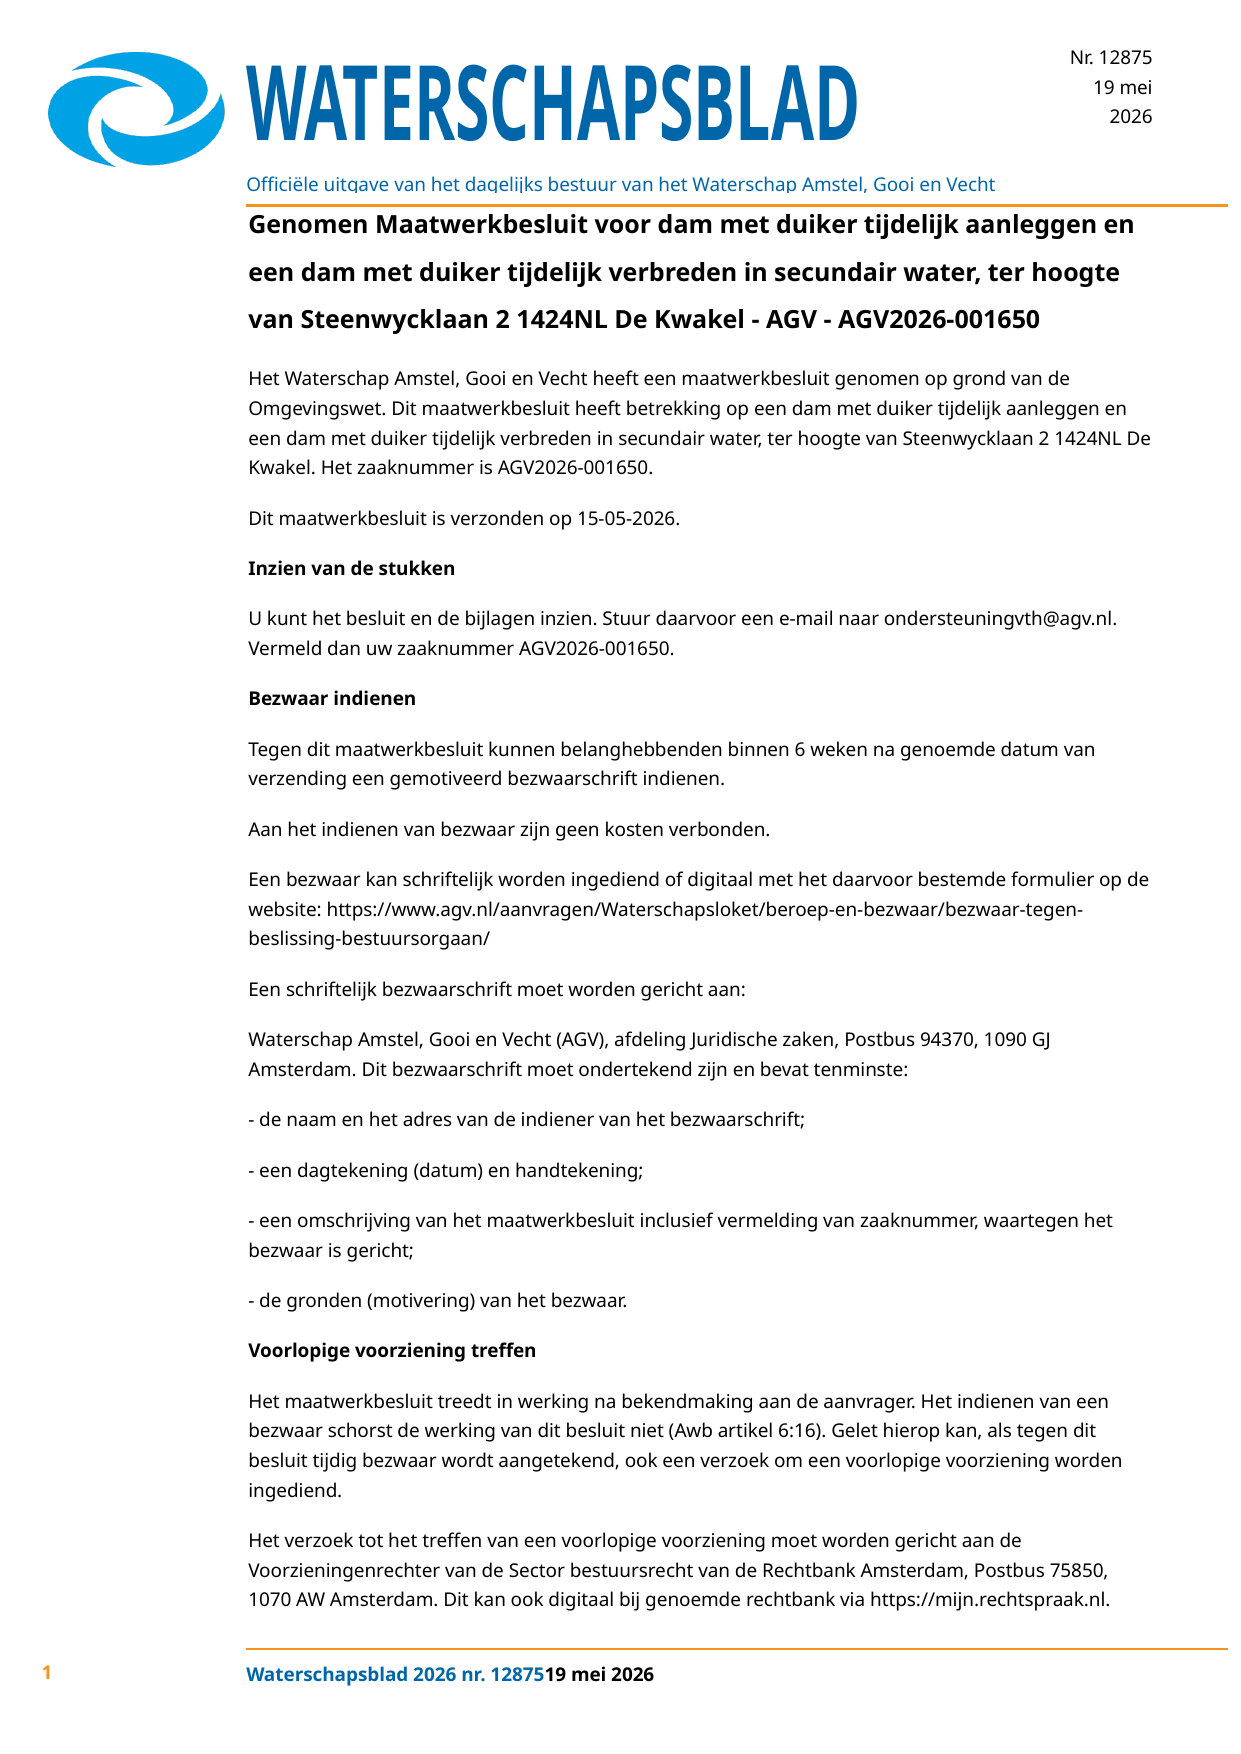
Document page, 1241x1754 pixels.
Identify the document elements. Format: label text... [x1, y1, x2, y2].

text - de naam en het adres van de indiener van het bezwaarschrift; [248, 1106, 1152, 1132]
text Een schriftelijk bezwaarschrift moet worden gericht aan: [248, 976, 1152, 1002]
text Een bezwaar kan schriftelijk worden ingediend of digitaal met het daarvoor bestemde formulier op de website: https://www.agv.nl/aanvragen/Waterschapsloket/beroep-en-bezwaar/bezwaar-tegen-beslissing-bestuursorgaan/ [248, 866, 1152, 951]
text Voorlopige voorziening treffen [248, 1338, 1152, 1363]
text Waterschap Amstel, Gooi en Vecht (AGV), afdeling Juridische zaken, Postbus 94370, 1090 GJ Amsterdam. Dit bezwaarschrift moet ondertekend zijn en bevat tenminste: [248, 1026, 1152, 1082]
text Inzien van de stukken [248, 555, 1152, 581]
text - een omschrijving van het maatwerkbesluit inclusief vermelding van zaaknummer, waartegen het bezwaar is gericht; [248, 1207, 1152, 1262]
text Genomen Maatwerkbesluit voor dam met duiker tijdelijk aanleggen en een dam met duiker tijdelijk verbreden in secundair water, ter hoogte van Steenwycklaan 2 1424NL De Kwakel - AGV - AGV2026-001650 [248, 207, 1152, 336]
text Dit maatwerkbesluit is verzonden op 15-05-2026. [248, 505, 1152, 530]
text U kunt het besluit en de bijlagen inzien. Stuur daarvoor een e-mail naar ondersteuningvth@agv.nl. Vermeld dan uw zaaknummer AGV2026-001650. [248, 606, 1152, 661]
text Het maatwerkbesluit treedt in werking na bekendmaking aan de aanvrager. Het indienen van een bezwaar schorst de werking van dit besluit niet (Awb artikel 6:16). Gelet hierop kan, als tegen dit besluit tijdig bezwaar wordt aangetekend, ook een verzoek om een voorlopige voorziening worden ingediend. [248, 1388, 1152, 1502]
text Het Waterschap Amstel, Gooi en Vecht heeft een maatwerkbesluit genomen op grond van de Omgevingswet. Dit maatwerkbesluit heeft betrekking op een dam met duiker tijdelijk aanleggen en een dam met duiker tijdelijk verbreden in secundair water, ter hoogte van Steenwycklaan 2 1424NL De Kwakel. Het zaaknummer is AGV2026-001650. [248, 366, 1152, 480]
text Het verzoek tot het treffen van een voorlopige voorziening moet worden gericht aan de Voorzieningenrechter van de Sector bestuursrecht van de Rechtbank Amsterdam, Postbus 75850, 1070 AW Amsterdam. Dit kan ook digitaal bij genoemde rechtbank via https://mijn.rechtspraak.nl. [248, 1527, 1152, 1612]
text Tegen dit maatwerkbesluit kunnen belanghebbenden binnen 6 weken na genoemde datum van verzending een gemotiveerd bezwaarschrift indienen. [248, 736, 1152, 791]
text - een dagtekening (datum) en handtekening; [248, 1157, 1152, 1182]
text Aan het indienen van bezwaar zijn geen kosten verbonden. [248, 816, 1152, 842]
picture [41, 47, 231, 172]
text Bezwaar indienen [248, 686, 1152, 711]
text - de gronden (motivering) van het bezwaar. [248, 1287, 1152, 1313]
